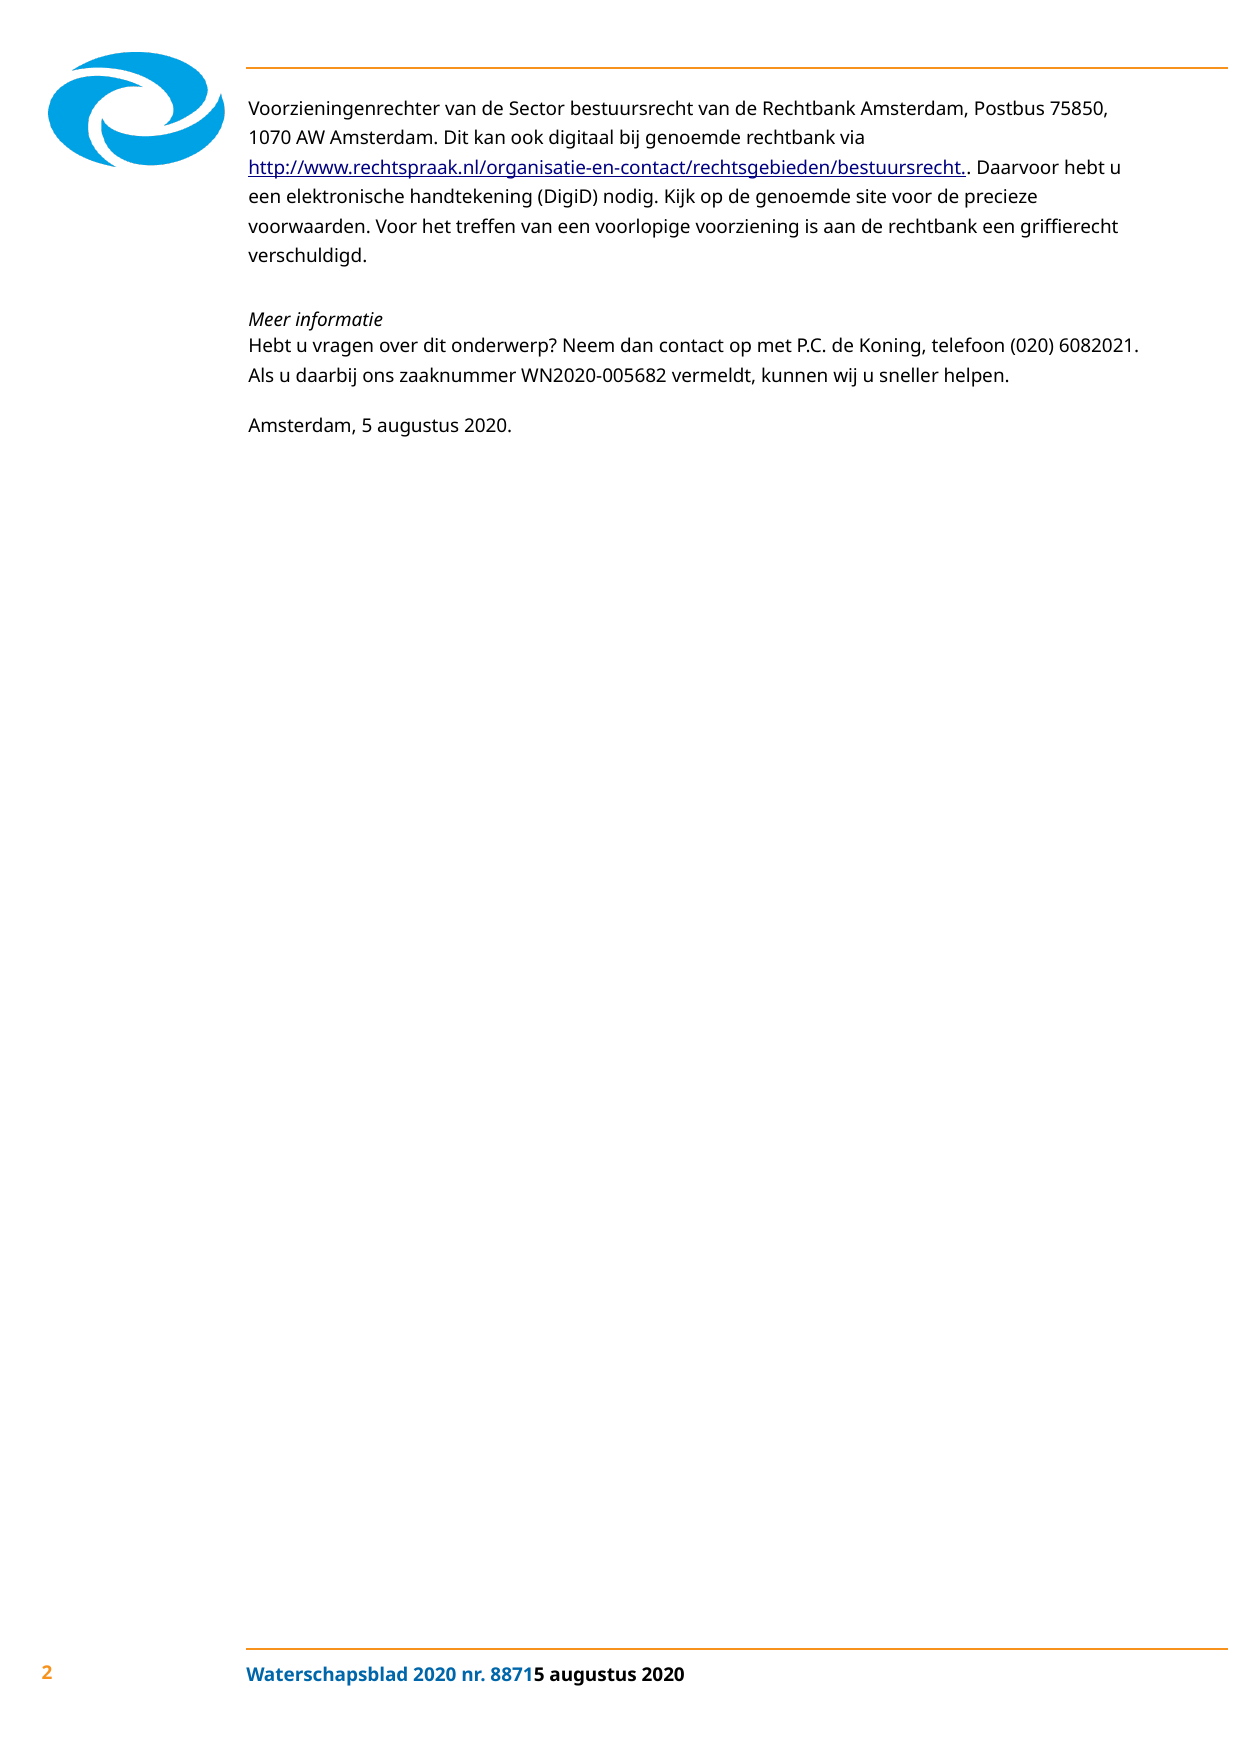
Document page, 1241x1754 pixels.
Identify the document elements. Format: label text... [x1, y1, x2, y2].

text Meer informatie [248, 307, 1152, 332]
picture [41, 47, 231, 172]
text Amsterdam, 5 augustus 2020. [248, 412, 1152, 438]
text Hebt u vragen over dit onderwerp? Neem dan contact op met P.C. de Koning, telefoon (020) 6082021. Als u daarbij ons zaaknummer WN2020-005682 vermeldt, kunnen wij u sneller helpen. [248, 332, 1152, 388]
text Voorzieningenrechter van de Sector bestuursrecht van de Rechtbank Amsterdam, Postbus 75850, 1070 AW Amsterdam. Dit kan ook digitaal bij genoemde rechtbank via http://www.rechtspraak.nl/organisatie-en-contact/rechtsgebieden/bestuursrecht.. Daarvoor hebt u een elektronische handtekening (DigiD) nodig. Kijk op de genoemde site voor de precieze voorwaarden. Voor het treffen van een voorlopige voorziening is aan de rechtbank een griffierecht verschuldigd. [248, 95, 1152, 268]
